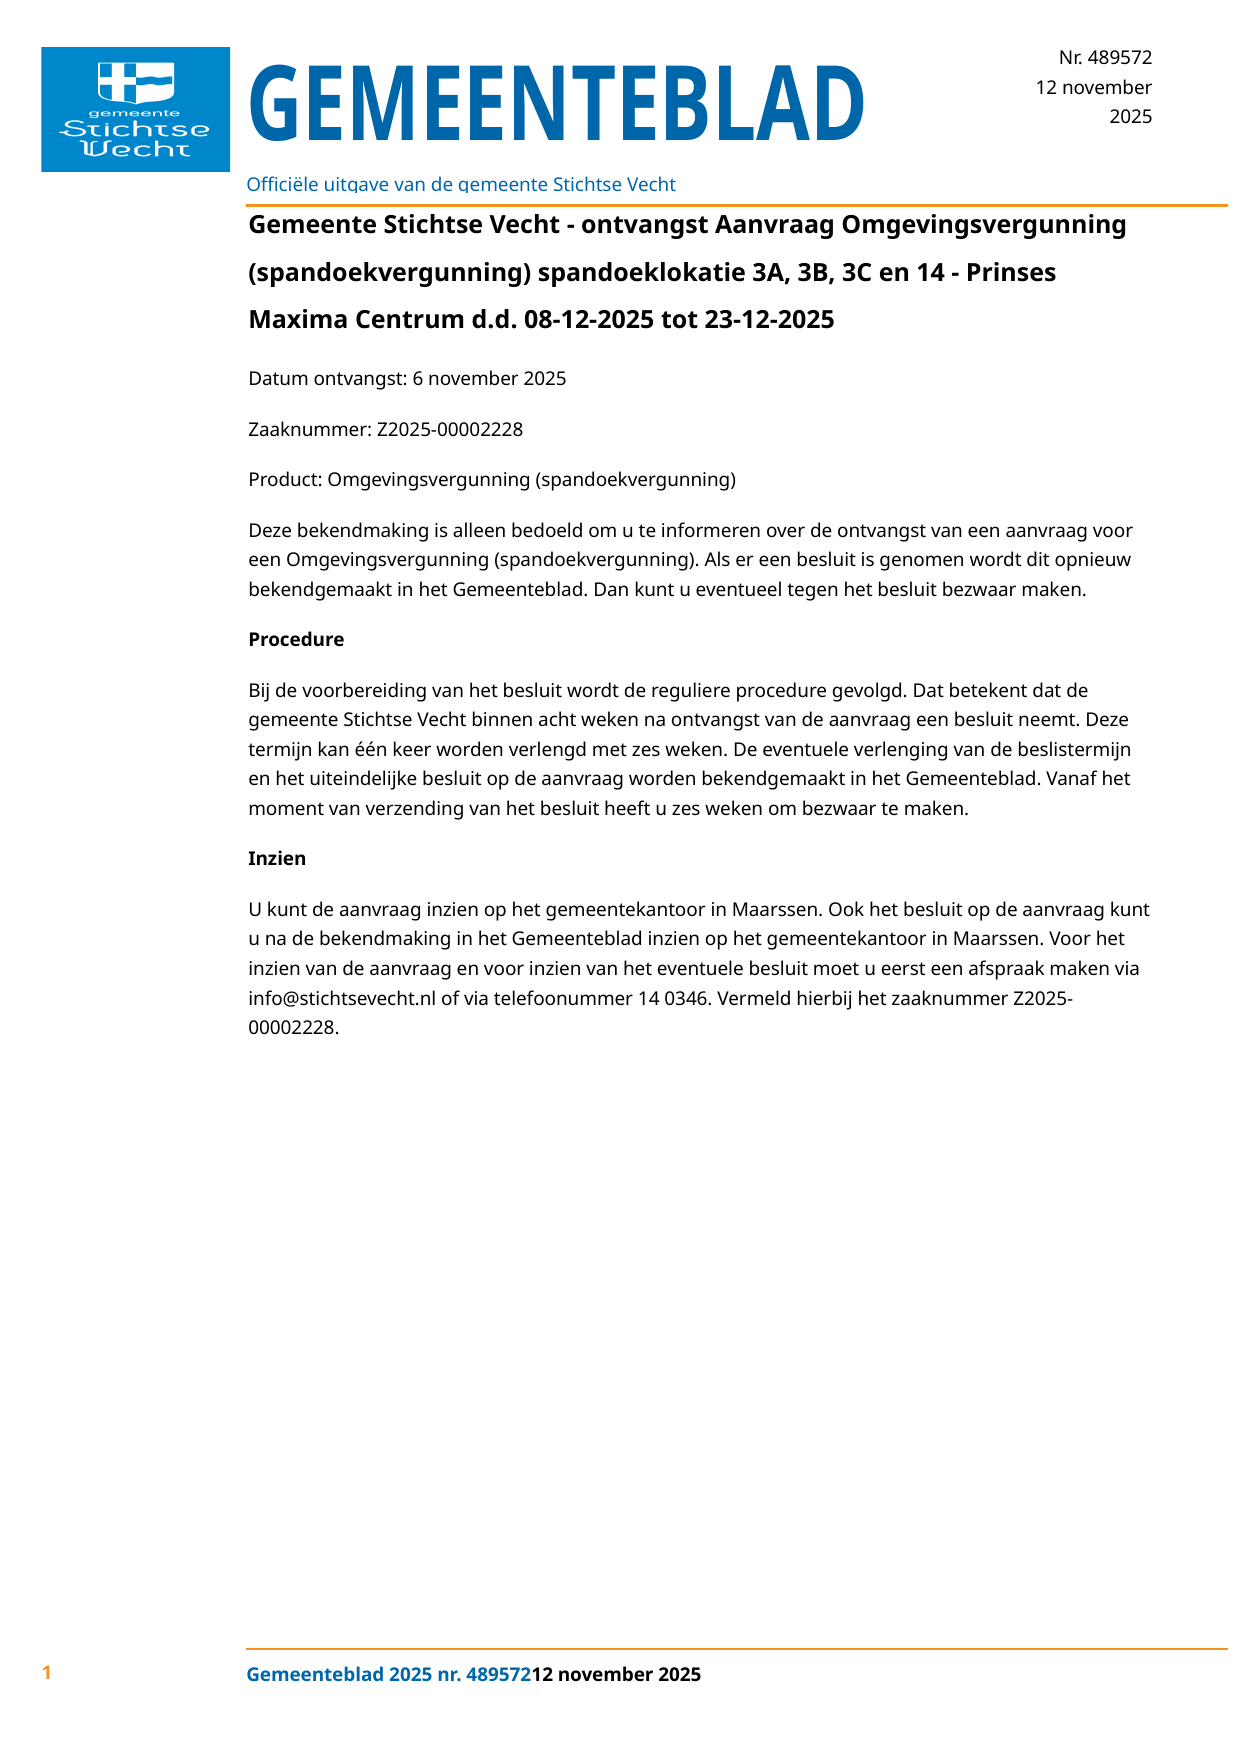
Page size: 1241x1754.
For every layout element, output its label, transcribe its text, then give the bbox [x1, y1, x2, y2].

text U kunt de aanvraag inzien op het gemeentekantoor in Maarssen. Ook het besluit op de aanvraag kunt u na de bekendmaking in het Gemeenteblad inzien op het gemeentekantoor in Maarssen. Voor het inzien van de aanvraag en voor inzien van het eventuele besluit moet u eerst een afspraak maken via info@stichtsevecht.nl of via telefoonummer 14 0346. Vermeld hierbij het zaaknummer Z2025-00002228. [248, 896, 1152, 1040]
picture [137, 63, 174, 103]
text Inzien [248, 846, 1152, 871]
text Product: Omgevingsvergunning (spandoekvergunning) [248, 466, 1152, 492]
text Datum ontvangst: 6 november 2025 [248, 366, 1152, 391]
text Deze bekendmaking is alleen bedoeld om u te informeren over de ontvangst van een aanvraag voor een Omgevingsvergunning (spandoekvergunning). Als er een besluit is genomen wordt dit opnieuw bekendgemaakt in het Gemeenteblad. Dan kunt u eventueel tegen het besluit bezwaar maken. [248, 517, 1152, 602]
picture [99, 63, 135, 101]
text Gemeente Stichtse Vecht - ontvangst Aanvraag Omgevingsvergunning (spandoekvergunning) spandoeklokatie 3A, 3B, 3C en 14 - Prinses Maxima Centrum d.d. 08-12-2025 tot 23-12-2025 [248, 207, 1152, 336]
text Procedure [248, 626, 1152, 652]
text Zaaknummer: Z2025-00002228 [248, 416, 1152, 442]
text Bij de voorbereiding van het besluit wordt de reguliere procedure gevolgd. Dat betekent dat de gemeente Stichtse Vecht binnen acht weken na ontvangst van de aanvraag een besluit neemt. Deze termijn kan één keer worden verlengd met zes weken. De eventuele verlenging van de beslistermijn en het uiteindelijke besluit op de aanvraag worden bekendgemaakt in het Gemeenteblad. Vanaf het moment van verzending van het besluit heeft u zes weken om bezwaar te maken. [248, 677, 1152, 821]
